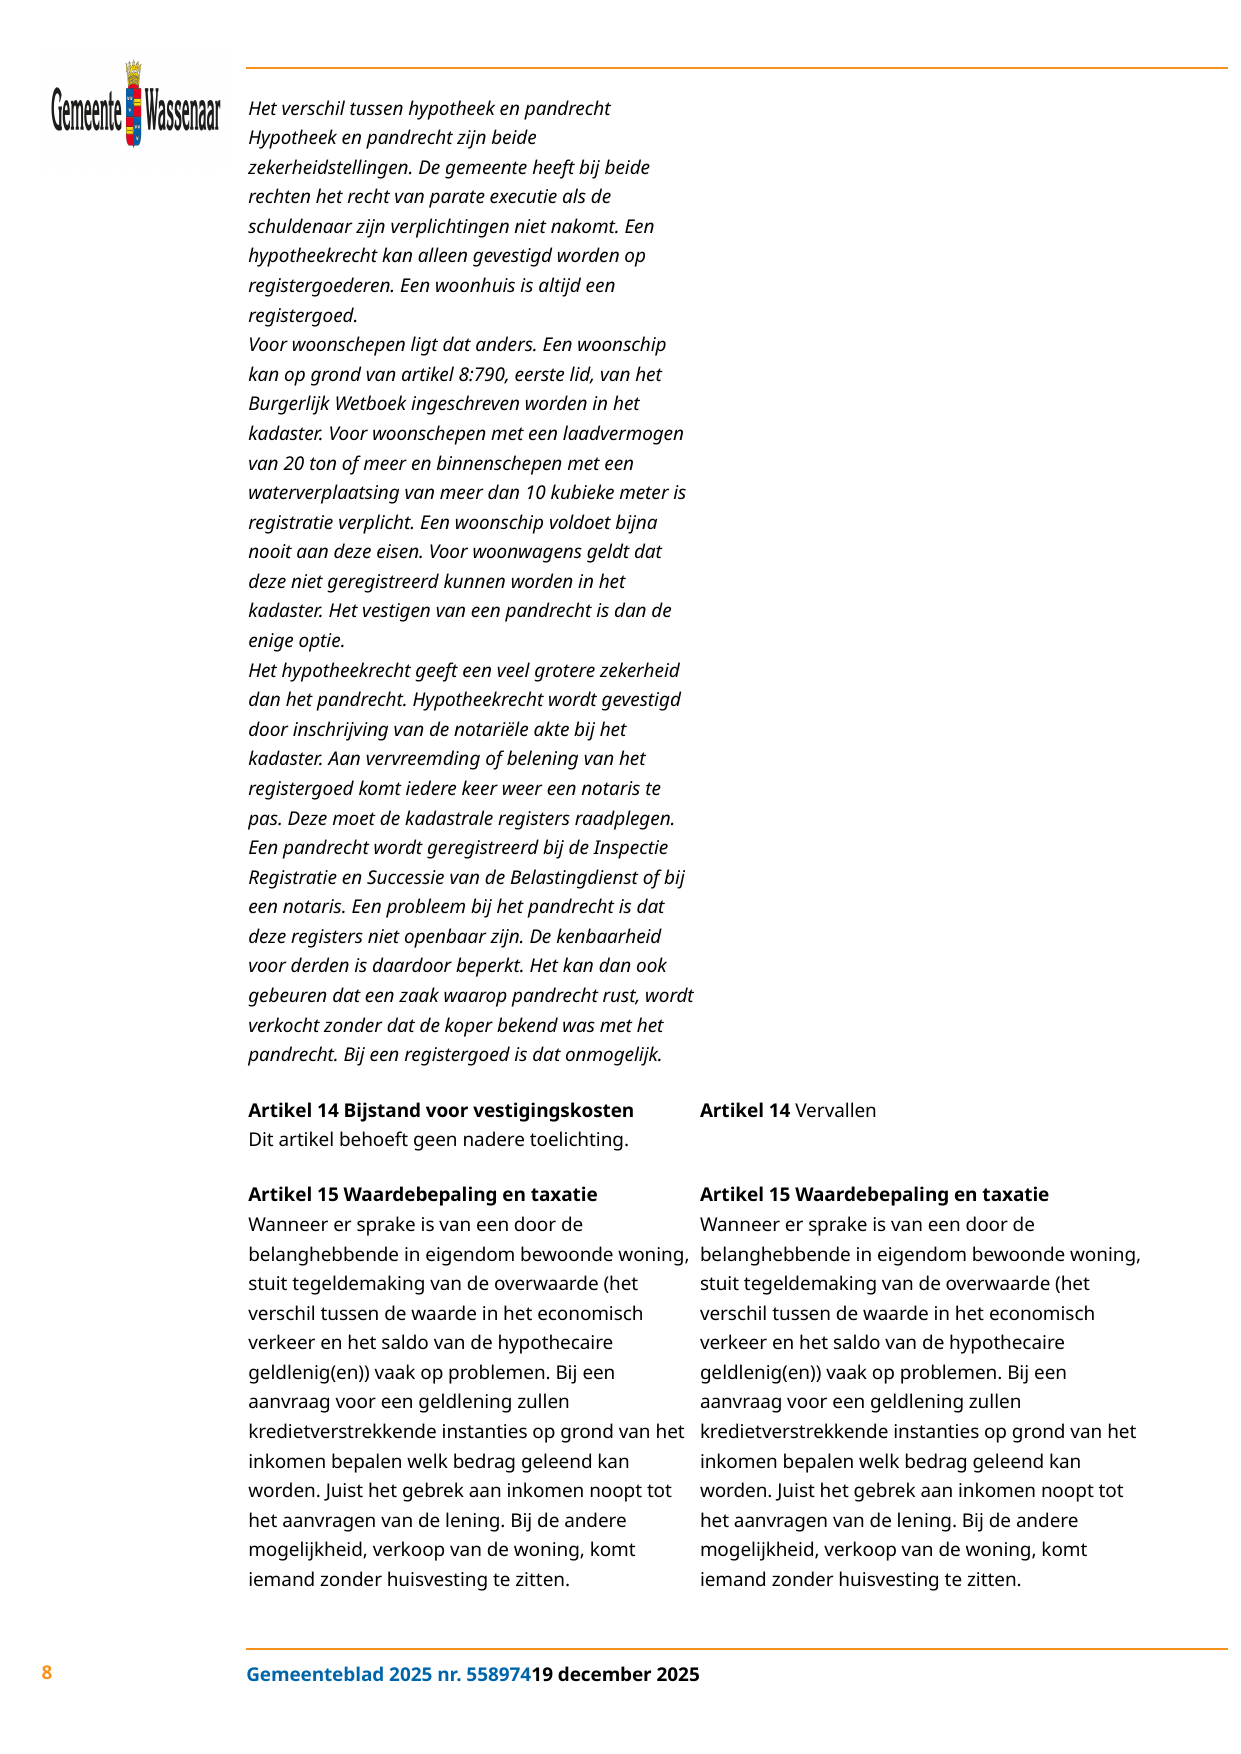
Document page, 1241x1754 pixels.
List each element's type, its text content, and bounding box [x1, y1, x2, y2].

table_cell Artikel 15 Waardebepaling en taxatie Wanneer er sprake is van een door de belanghebbende in eigendom bewoonde woning, stuit tegeldemaking van de overwaarde (het verschil tussen de waarde in het economisch verkeer en het saldo van de hypothecaire geldlenig(en)) vaak op problemen. Bij een aanvraag voor een geldlening zullen kredietverstrekkende instanties op grond van het inkomen bepalen welk bedrag geleend kan worden. Juist het gebrek aan inkomen noopt tot het aanvragen van de lening. Bij de andere mogelijkheid, verkoop van de woning, komt iemand zonder huisvesting te zitten. [700, 1182, 1152, 1592]
table_cell Artikel 15 Waardebepaling en taxatie Wanneer er sprake is van een door de belanghebbende in eigendom bewoonde woning, stuit tegeldemaking van de overwaarde (het verschil tussen de waarde in het economisch verkeer en het saldo van de hypothecaire geldlenig(en)) vaak op problemen. Bij een aanvraag voor een geldlening zullen kredietverstrekkende instanties op grond van het inkomen bepalen welk bedrag geleend kan worden. Juist het gebrek aan inkomen noopt tot het aanvragen van de lening. Bij de andere mogelijkheid, verkoop van de woning, komt iemand zonder huisvesting te zitten. [248, 1182, 700, 1592]
picture [41, 47, 231, 172]
table_cell [700, 95, 1152, 1097]
table_cell Artikel 14 Bijstand voor vestigingskosten Dit artikel behoeft geen nadere toelichting. [248, 1097, 700, 1182]
table_cell Artikel 14 Vervallen [700, 1097, 1152, 1182]
table_cell Het verschil tussen hypotheek en pandrecht Hypotheek en pandrecht zijn beide zekerheidstellingen. De gemeente heeft bij beide rechten het recht van parate executie als de schuldenaar zijn verplichtingen niet nakomt. Een hypotheekrecht kan alleen gevestigd worden op registergoederen. Een woonhuis is altijd een registergoed. Voor woonschepen ligt dat anders. Een woonschip kan op grond van artikel 8:790, eerste lid, van het Burgerlijk Wetboek ingeschreven worden in het kadaster. Voor woonschepen met een laadvermogen van 20 ton of meer en binnenschepen met een waterverplaatsing van meer dan 10 kubieke meter is registratie verplicht. Een woonschip voldoet bijna nooit aan deze eisen. Voor woonwagens geldt dat deze niet geregistreerd kunnen worden in het kadaster. Het vestigen van een pandrecht is dan de enige optie. Het hypotheekrecht geeft een veel grotere zekerheid dan het pandrecht. Hypotheekrecht wordt gevestigd door inschrijving van de notariële akte bij het kadaster. Aan vervreemding of belening van het registergoed komt iedere keer weer een notaris te pas. Deze moet de kadastrale registers raadplegen. Een pandrecht wordt geregistreerd bij de Inspectie Registratie en Successie van de Belastingdienst of bij een notaris. Een probleem bij het pandrecht is dat deze registers niet openbaar zijn. De kenbaarheid voor derden is daardoor beperkt. Het kan dan ook gebeuren dat een zaak waarop pandrecht rust, wordt verkocht zonder dat de koper bekend was met het pandrecht. Bij een registergoed is dat onmogelijk. [248, 95, 700, 1097]
